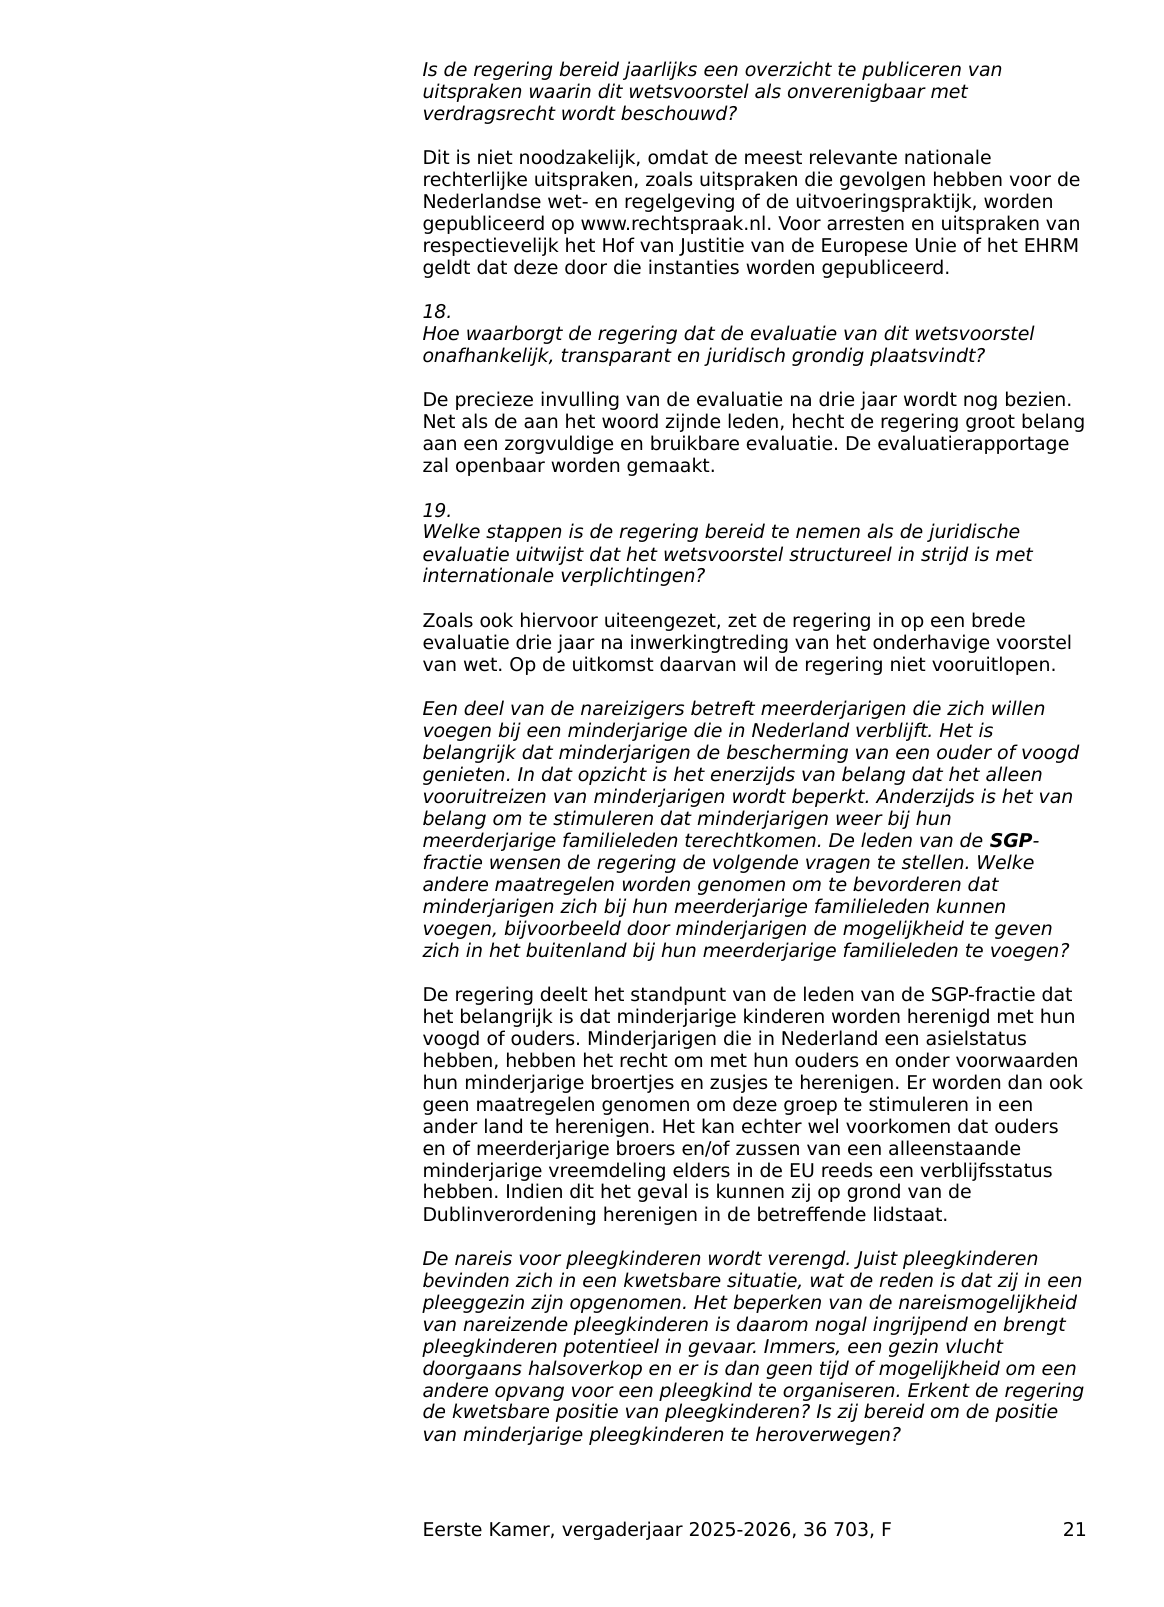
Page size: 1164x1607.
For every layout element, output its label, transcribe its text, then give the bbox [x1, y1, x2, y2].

text De nareis voor pleegkinderen wordt verengd. Juist pleegkinderen bevinden zich in een kwetsbare situatie, wat de reden is dat zij in een pleeggezin zijn opgenomen. Het beperken van de nareismogelijkheid van nareizende pleegkinderen is daarom nogal ingrijpend en brengt pleegkinderen potentieel in gevaar. Immers, een gezin vlucht doorgaans halsoverkop en er is dan geen tijd of mogelijkheid om een andere opvang voor een pleegkind te organiseren. Erkent de regering de kwetsbare positie van pleegkinderen? Is zij bereid om de positie van minderjarige pleegkinderen te heroverwegen? [422, 1248, 1087, 1445]
text Een deel van de nareizigers betreft meerderjarigen die zich willen voegen bij een minderjarige die in Nederland verblijft. Het is belangrijk dat minderjarigen de bescherming van een ouder of voogd genieten. In dat opzicht is het enerzijds van belang dat het alleen vooruitreizen van minderjarigen wordt beperkt. Anderzijds is het van belang om te stimuleren dat minderjarigen weer bij hun meerderjarige familieleden terechtkomen. De leden van de SGP-fractie wensen de regering de volgende vragen te stellen. Welke andere maatregelen worden genomen om te bevorderen dat minderjarigen zich bij hun meerderjarige familieleden kunnen voegen, bijvoorbeeld door minderjarigen de mogelijkheid te geven zich in het buitenland bij hun meerderjarige familieleden te voegen? [422, 698, 1087, 961]
text 18. [422, 301, 1087, 323]
text De regering deelt het standpunt van de leden van de SGP-fractie dat het belangrijk is dat minderjarige kinderen worden herenigd met hun voogd of ouders. Minderjarigen die in Nederland een asielstatus hebben, hebben het recht om met hun ouders en onder voorwaarden hun minderjarige broertjes en zusjes te herenigen. Er worden dan ook geen maatregelen genomen om deze groep te stimuleren in een ander land te herenigen. Het kan echter wel voorkomen dat ouders en of meerderjarige broers en/of zussen van een alleenstaande minderjarige vreemdeling elders in de EU reeds een verblijfsstatus hebben. Indien dit het geval is kunnen zij op grond van de Dublinverordening herenigen in de betreffende lidstaat. [422, 984, 1087, 1225]
text Is de regering bereid jaarlijks een overzicht te publiceren van uitspraken waarin dit wetsvoorstel als onverenigbaar met verdragsrecht wordt beschouwd? [422, 59, 1087, 125]
text Dit is niet noodzakelijk, omdat de meest relevante nationale rechterlijke uitspraken, zoals uitspraken die gevolgen hebben voor de Nederlandse wet- en regelgeving of de uitvoeringspraktijk, worden gepubliceerd op www.rechtspraak.nl. Voor arresten en uitspraken van respectievelijk het Hof van Justitie van de Europese Unie of het EHRM geldt dat deze door die instanties worden gepubliceerd. [422, 147, 1087, 279]
text Hoe waarborgt de regering dat de evaluatie van dit wetsvoorstel onafhankelijk, transparant en juridisch grondig plaatsvindt? [422, 323, 1087, 367]
text Welke stappen is de regering bereid te nemen als de juridische evaluatie uitwijst dat het wetsvoorstel structureel in strijd is met internationale verplichtingen? [422, 521, 1087, 587]
text Zoals ook hiervoor uiteengezet, zet de regering in op een brede evaluatie drie jaar na inwerkingtreding van het onderhavige voorstel van wet. Op de uitkomst daarvan wil de regering niet vooruitlopen. [422, 609, 1087, 676]
text De precieze invulling van de evaluatie na drie jaar wordt nog bezien. Net als de aan het woord zijnde leden, hecht de regering groot belang aan een zorgvuldige en bruikbare evaluatie. De evaluatierapportage zal openbaar worden gemaakt. [422, 389, 1087, 477]
text 19. [422, 499, 1087, 521]
